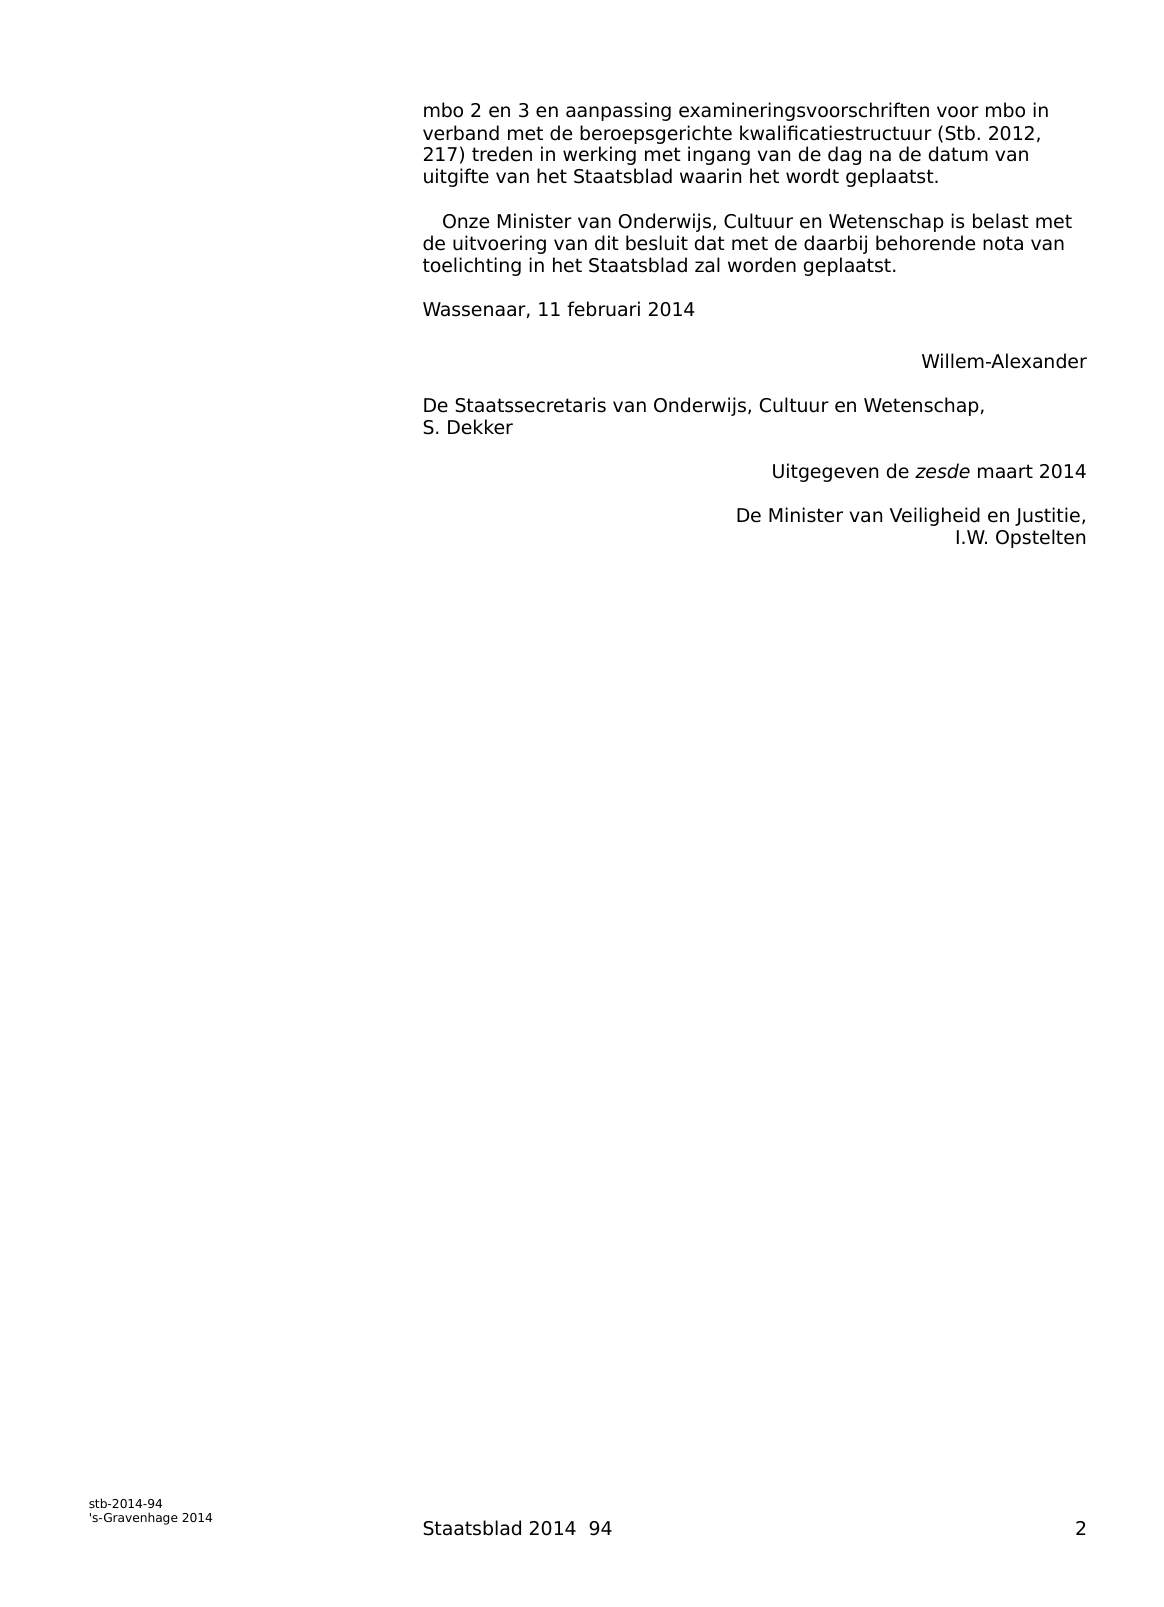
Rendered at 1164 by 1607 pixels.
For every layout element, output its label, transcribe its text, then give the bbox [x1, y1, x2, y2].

text Onze Minister van Onderwijs, Cultuur en Wetenschap is belast met de uitvoering van dit besluit dat met de daarbij behorende nota van toelichting in het Staatsblad zal worden geplaatst. [422, 211, 1087, 276]
text mbo 2 en 3 en aanpassing examineringsvoorschriften voor mbo in verband met de beroepsgerichte kwalificatiestructuur (Stb. 2012, 217) treden in werking met ingang van de dag na de datum van uitgifte van het Staatsblad waarin het wordt geplaatst. [422, 100, 1087, 188]
text Willem-Alexander [422, 351, 1087, 373]
text Uitgegeven de zesde maart 2014 [422, 461, 1087, 483]
text stb-2014-94 [88, 1497, 323, 1511]
text De Minister van Veiligheid en Justitie, I.W. Opstelten [422, 505, 1087, 549]
text De Staatssecretaris van Onderwijs, Cultuur en Wetenschap, S. Dekker [422, 395, 1087, 439]
text 's-Gravenhage 2014 [88, 1511, 323, 1525]
text Wassenaar, 11 februari 2014 [422, 299, 1087, 321]
